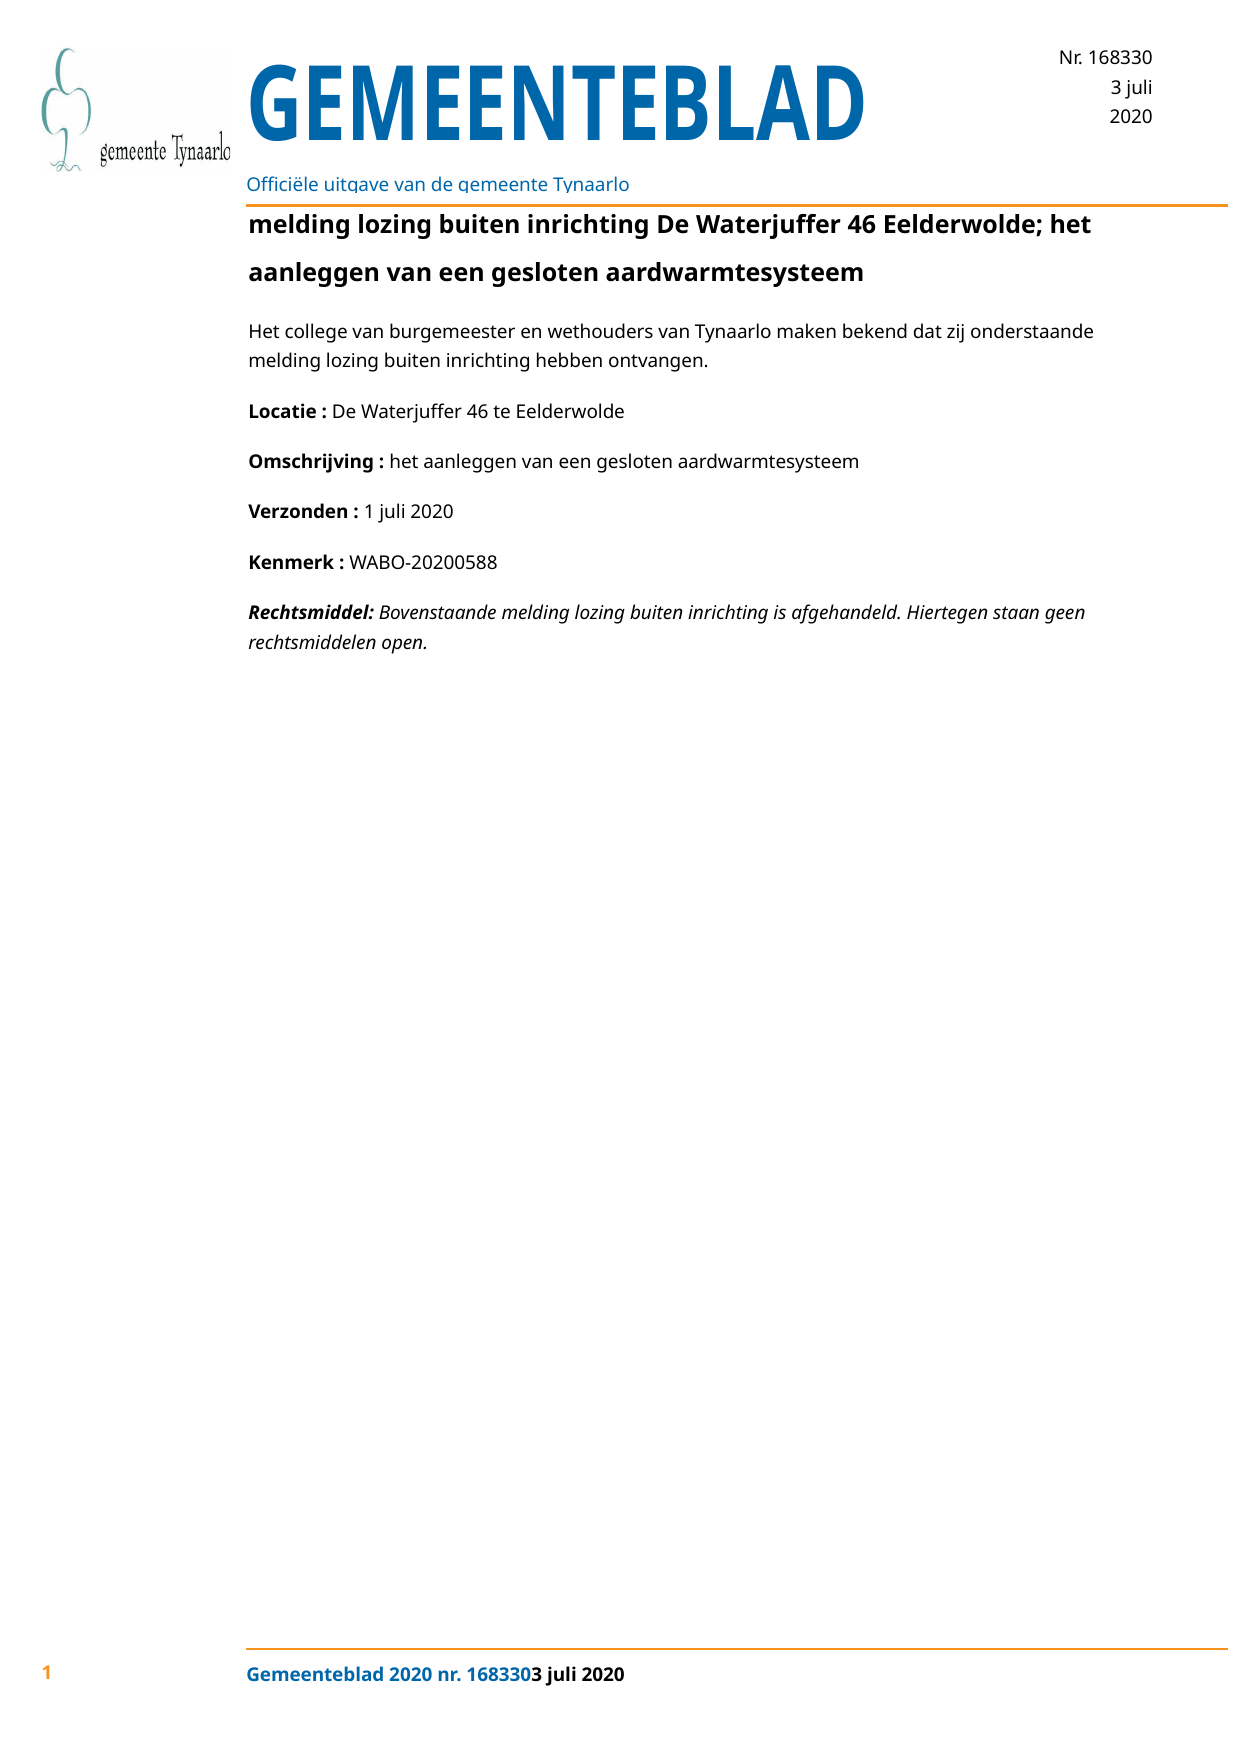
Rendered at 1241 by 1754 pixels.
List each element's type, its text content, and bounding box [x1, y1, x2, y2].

text Verzonden : 1 juli 2020 [248, 499, 1152, 524]
text Locatie : De Waterjuffer 46 te Eelderwolde [248, 398, 1152, 424]
text melding lozing buiten inrichting De Waterjuffer 46 Eelderwolde; het aanleggen van een gesloten aardwarmtesysteem [248, 207, 1152, 288]
text Het college van burgemeester en wethouders van Tynaarlo maken bekend dat zij onderstaande melding lozing buiten inrichting hebben ontvangen. [248, 318, 1152, 373]
picture [41, 47, 231, 172]
text Omschrijving : het aanleggen van een gesloten aardwarmtesysteem [248, 448, 1152, 474]
text Kenmerk : WABO-20200588 [248, 549, 1152, 575]
text Rechtsmiddel: Bovenstaande melding lozing buiten inrichting is afgehandeld. Hiertegen staan geen rechtsmiddelen open. [248, 599, 1152, 655]
